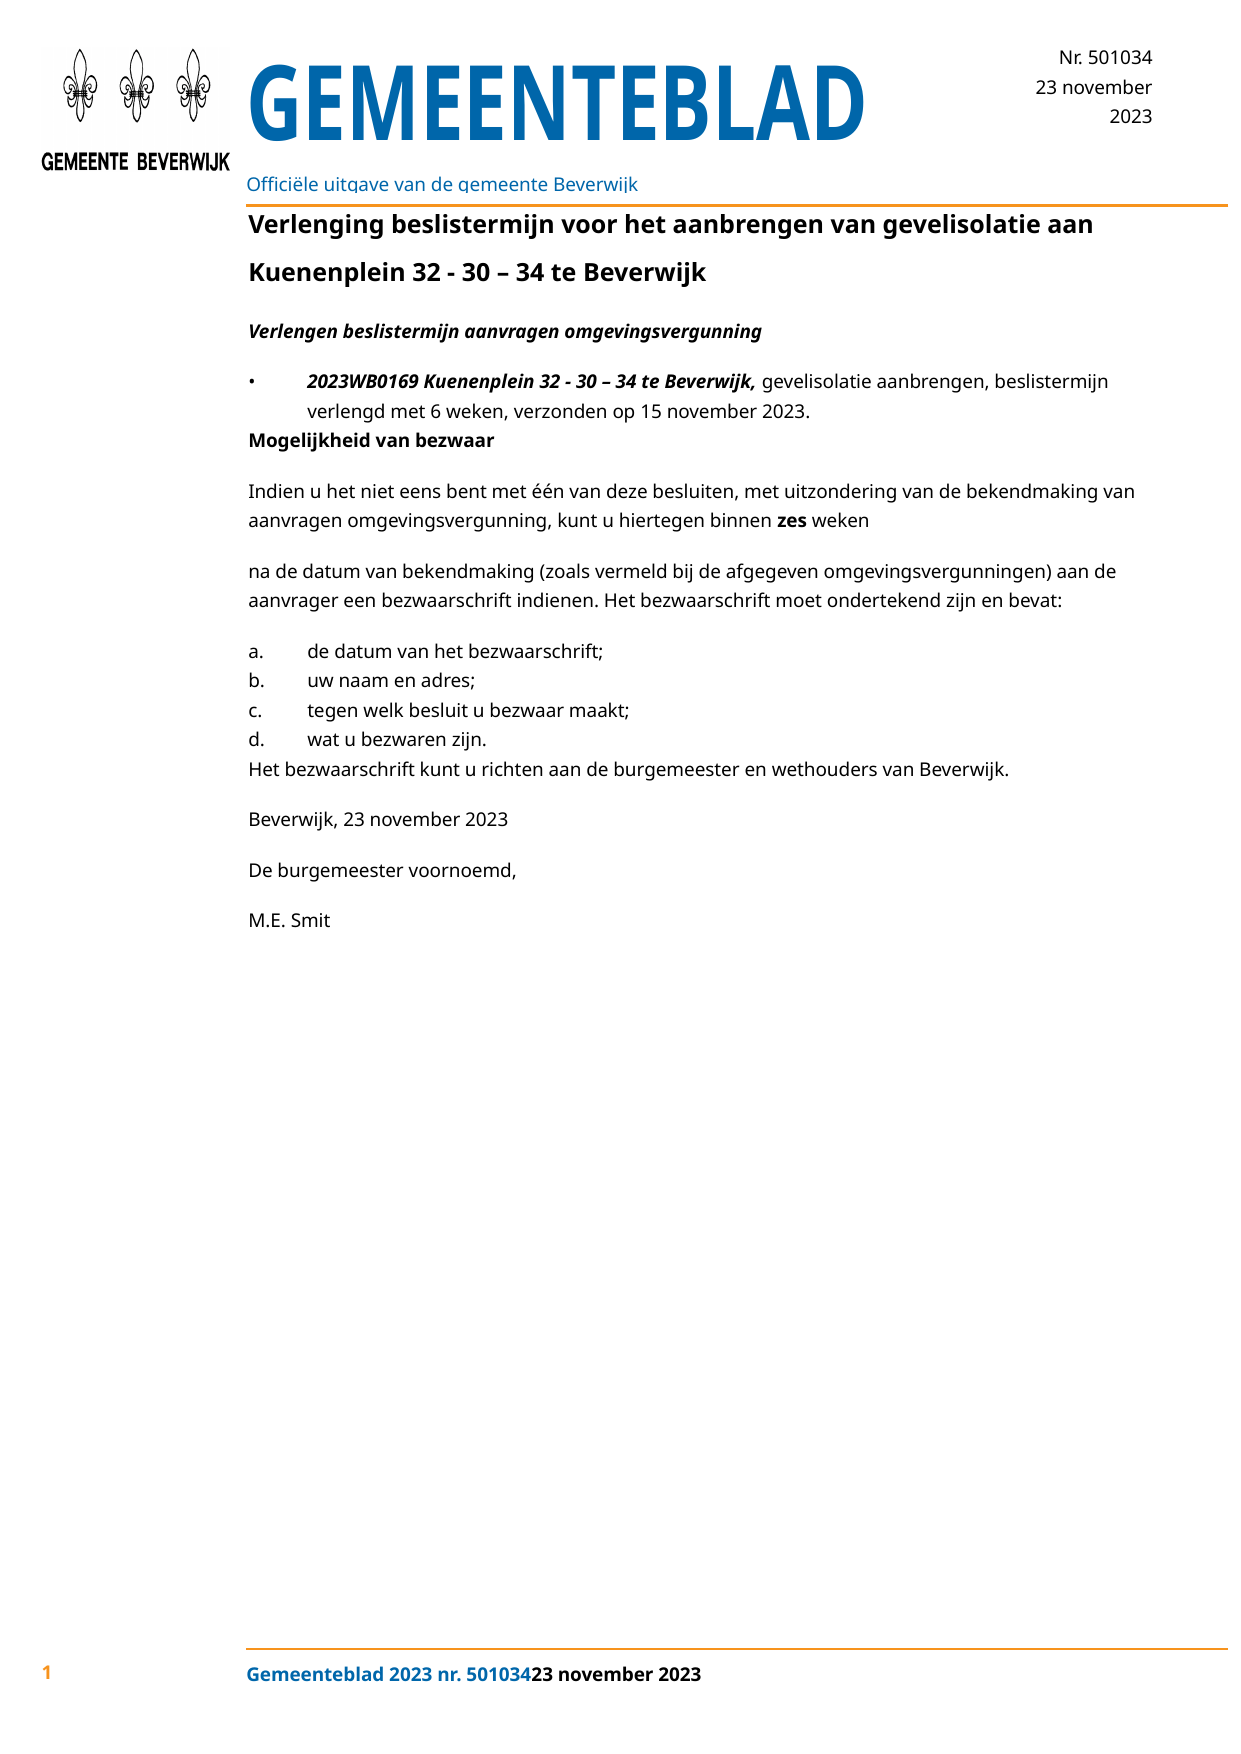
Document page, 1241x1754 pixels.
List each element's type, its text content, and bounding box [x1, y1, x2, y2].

list wat u bezwaren zijn. [248, 727, 1152, 752]
text De burgemeester voornoemd, [248, 857, 1152, 883]
text Verlenging beslistermijn voor het aanbrengen van gevelisolatie aan Kuenenplein 32 - 30 – 34 te Beverwijk [248, 207, 1152, 288]
text M.E. Smit [248, 907, 1152, 933]
list tegen welk besluit u bezwaar maakt; [248, 697, 1152, 723]
text Indien u het niet eens bent met één van deze besluiten, met uitzondering van de bekendmaking van aanvragen omgevingsvergunning, kunt u hiertegen binnen zes weken [248, 478, 1152, 533]
text Het bezwaarschrift kunt u richten aan de burgemeester en wethouders van Beverwijk. [248, 756, 1152, 782]
picture [41, 47, 231, 172]
list de datum van het bezwaarschrift; [248, 638, 1152, 664]
text na de datum van bekendmaking (zoals vermeld bij de afgegeven omgevingsvergunningen) aan de aanvrager een bezwaarschrift indienen. Het bezwaarschrift moet ondertekend zijn en bevat: [248, 558, 1152, 613]
text Verlengen beslistermijn aanvragen omgevingsvergunning [248, 318, 1152, 344]
text Mogelijkheid van bezwaar [248, 427, 1152, 453]
text Beverwijk, 23 november 2023 [248, 807, 1152, 832]
list uw naam en adres; [248, 667, 1152, 693]
list 2023WB0169 Kuenenplein 32 - 30 – 34 te Beverwijk, gevelisolatie aanbrengen, beslistermijn verlengd met 6 weken, verzonden op 15 november 2023. [248, 368, 1152, 424]
